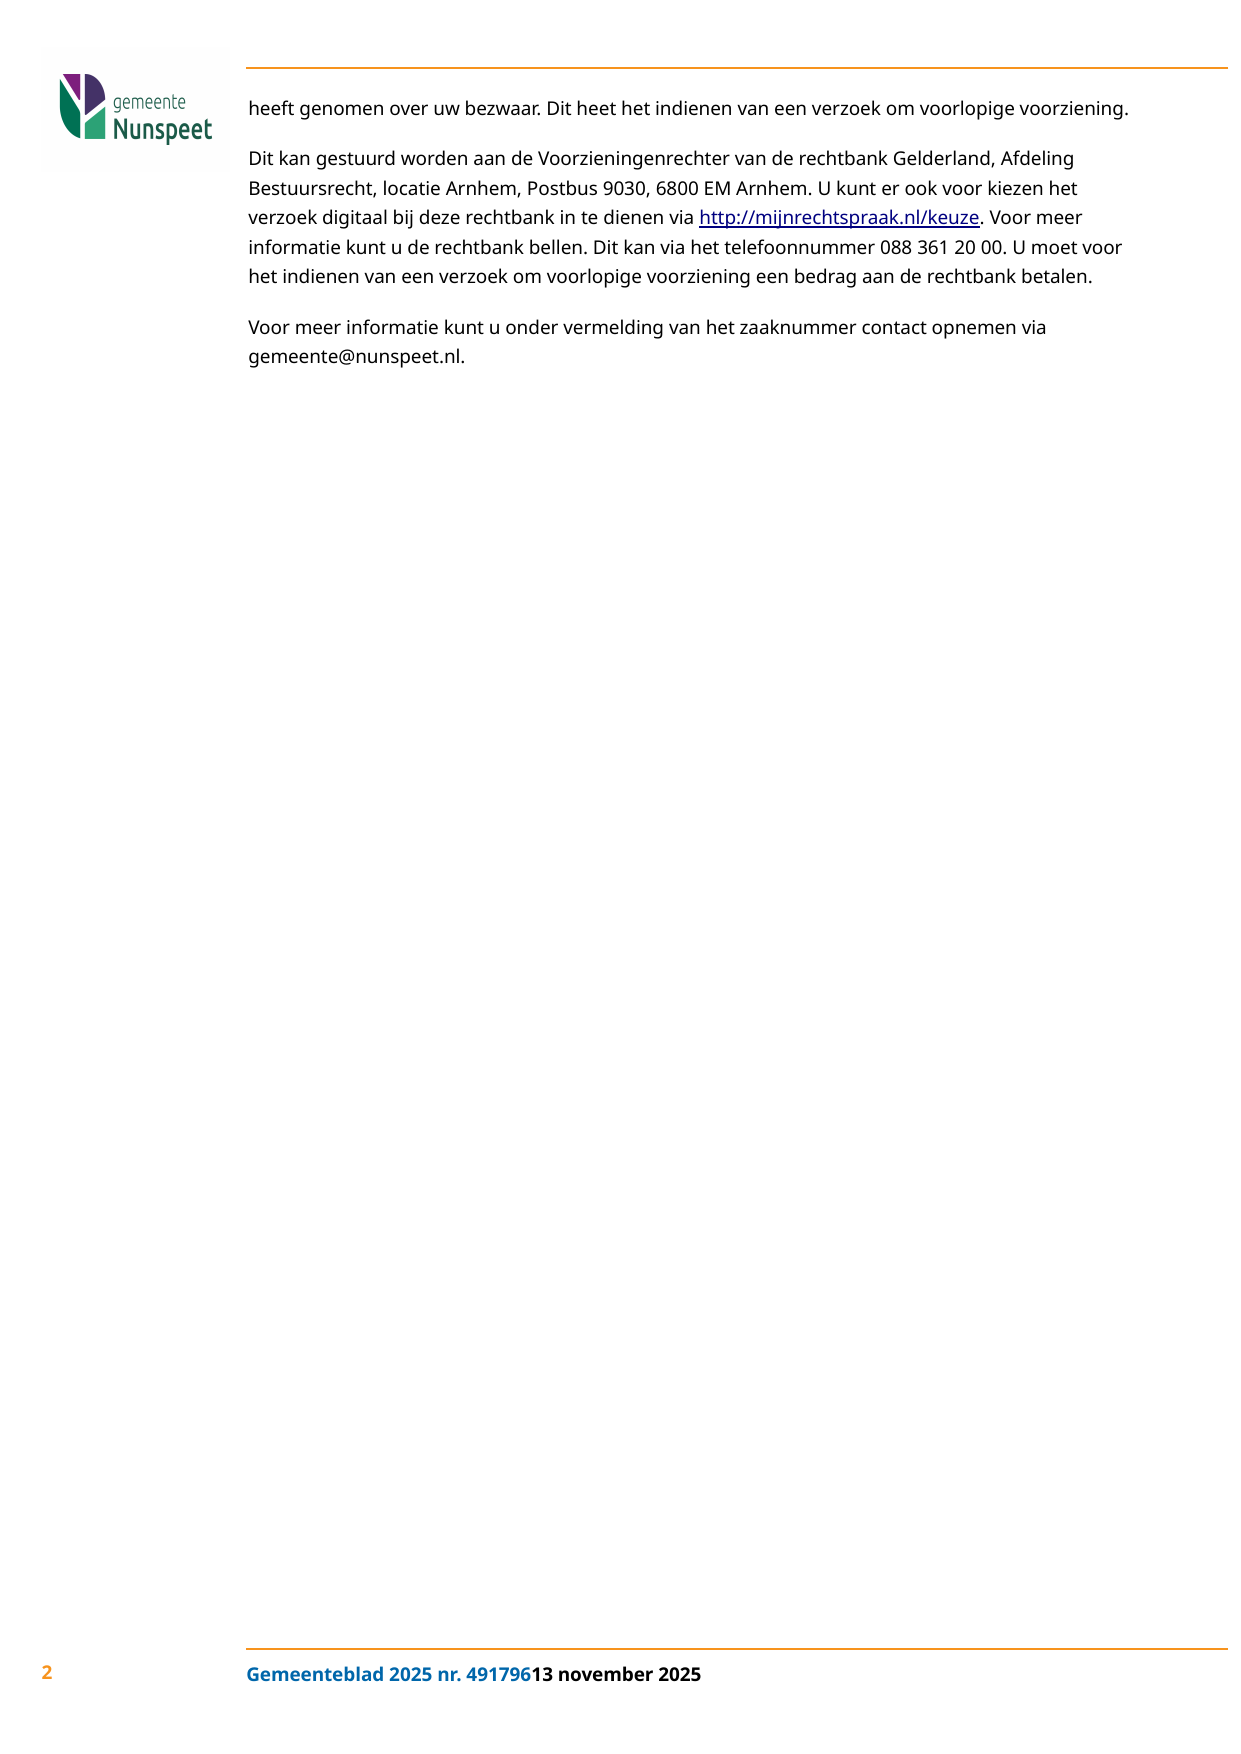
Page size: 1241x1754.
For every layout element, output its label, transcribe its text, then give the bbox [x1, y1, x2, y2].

text Voor meer informatie kunt u onder vermelding van het zaaknummer contact opnemen via gemeente@nunspeet.nl. [248, 314, 1152, 369]
text heeft genomen over uw bezwaar. Dit heet het indienen van een verzoek om voorlopige voorziening. [248, 95, 1152, 121]
text Dit kan gestuurd worden aan de Voorzieningenrechter van de rechtbank Gelderland, Afdeling Bestuursrecht, locatie Arnhem, Postbus 9030, 6800 EM Arnhem. U kunt er ook voor kiezen het verzoek digitaal bij deze rechtbank in te dienen via http://mijnrechtspraak.nl/keuze. Voor meer informatie kunt u de rechtbank bellen. Dit kan via het telefoonnummer 088 361 20 00. U moet voor het indienen van een verzoek om voorlopige voorziening een bedrag aan de rechtbank betalen. [248, 145, 1152, 289]
picture [41, 47, 231, 172]
